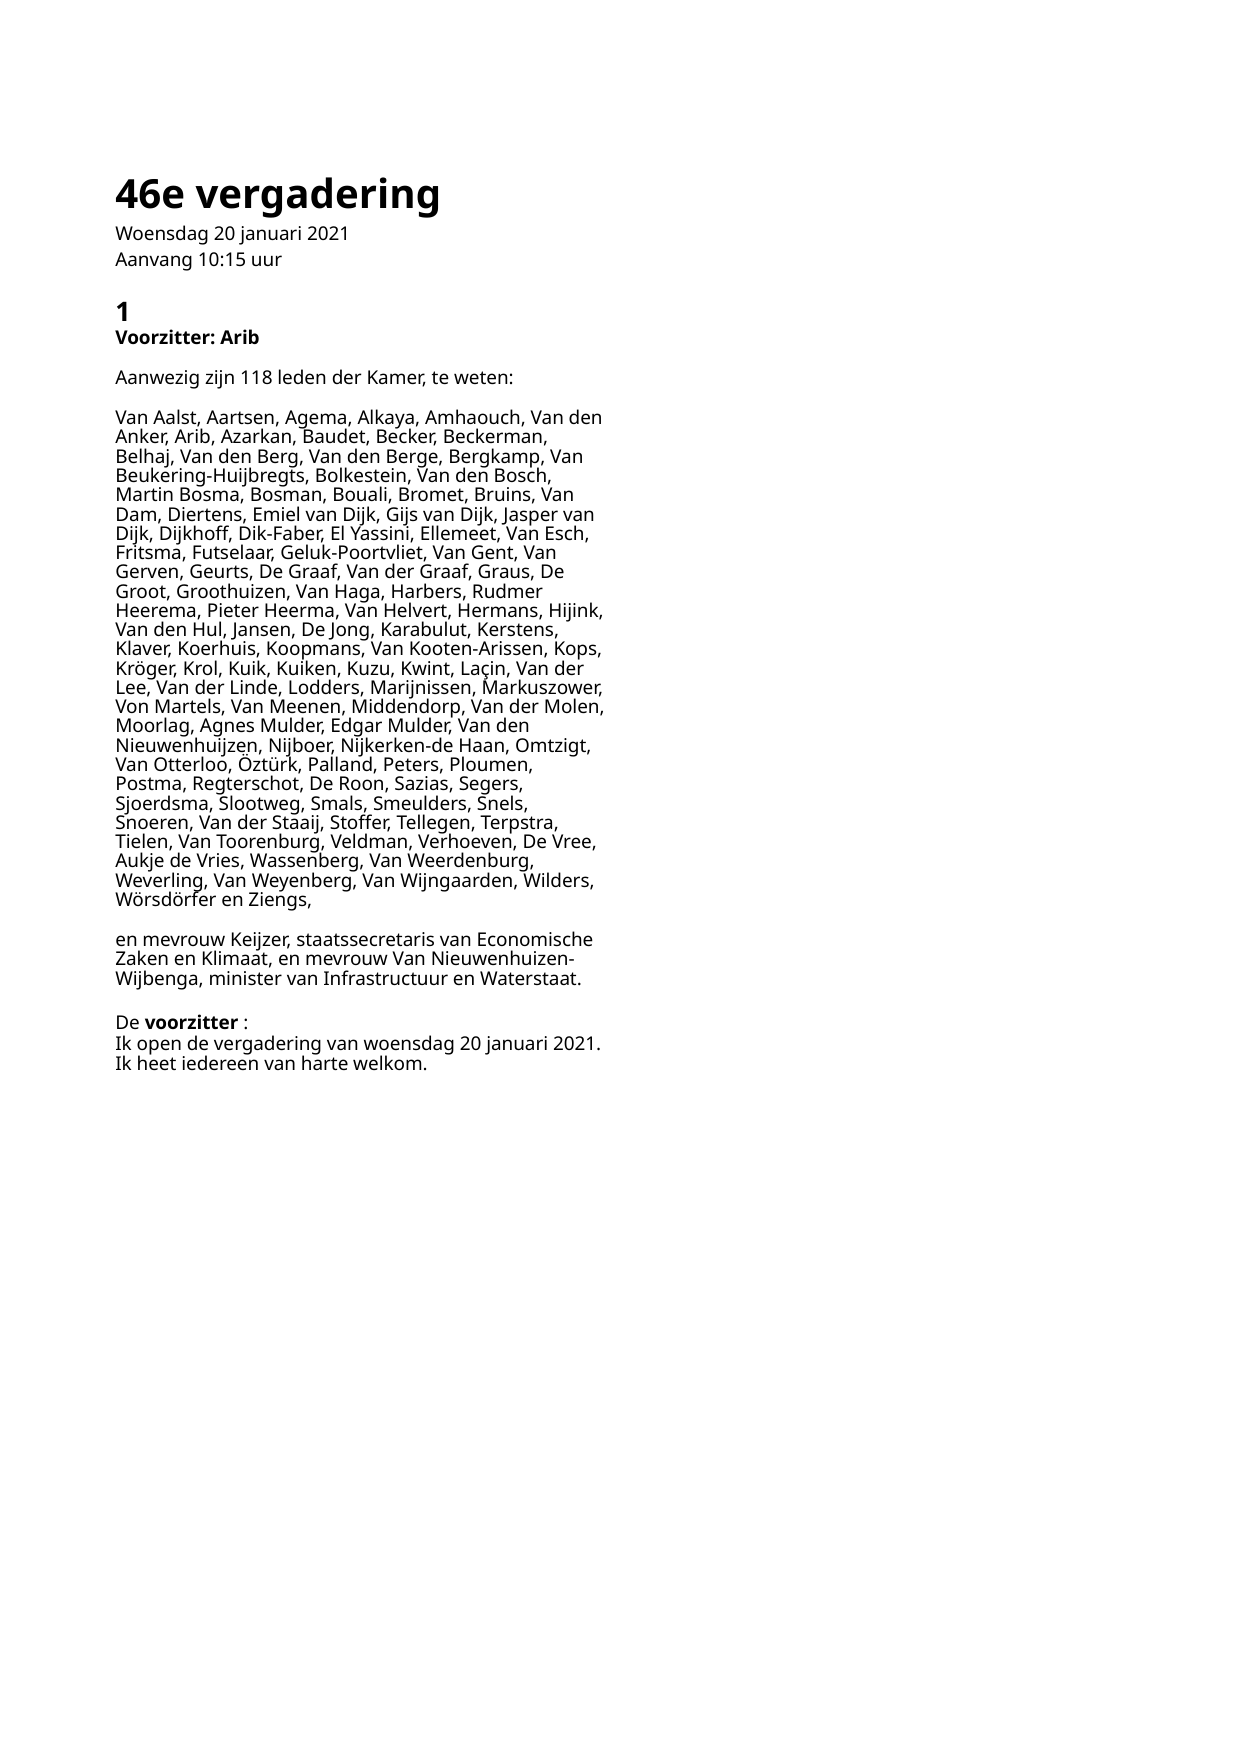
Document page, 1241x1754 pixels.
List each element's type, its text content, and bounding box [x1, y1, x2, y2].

text Aanvang 10:15 uur [115, 246, 605, 272]
text De voorzitter : [115, 1009, 605, 1035]
text Woensdag 20 januari 2021 [115, 220, 605, 246]
text 1 [115, 292, 605, 329]
text 46e vergadering [115, 165, 605, 220]
text en mevrouw Keijzer, staatssecretaris van Economische Zaken en Klimaat, en mevrouw Van Nieuwenhuizen-Wijbenga, minister van Infrastructuur en Waterstaat. [115, 931, 605, 989]
text Ik open de vergadering van woensdag 20 januari 2021. Ik heet iedereen van harte welkom. [115, 1035, 605, 1074]
text Voorzitter: Arib [115, 329, 605, 348]
text Aanwezig zijn 118 leden der Kamer, te weten: [115, 369, 605, 388]
text Van Aalst, Aartsen, Agema, Alkaya, Amhaouch, Van den Anker, Arib, Azarkan, Baudet, Becker, Beckerman, Belhaj, Van den Berg, Van den Berge, Bergkamp, Van Beukering-Huijbregts, Bolkestein, Van den Bosch, Martin Bosma, Bosman, Bouali, Bromet, Bruins, Van Dam, Diertens, Emiel van Dijk, Gijs van Dijk, Jasper van Dijk, Dijkhoff, Dik-Faber, El Yassini, Ellemeet, Van Esch, Fritsma, Futselaar, Geluk-Poortvliet, Van Gent, Van Gerven, Geurts, De Graaf, Van der Graaf, Graus, De Groot, Groothuizen, Van Haga, Harbers, Rudmer Heerema, Pieter Heerma, Van Helvert, Hermans, Hijink, Van den Hul, Jansen, De Jong, Karabulut, Kerstens, Klaver, Koerhuis, Koopmans, Van Kooten-Arissen, Kops, Kröger, Krol, Kuik, Kuiken, Kuzu, Kwint, Laçin, Van der Lee, Van der Linde, Lodders, Marijnissen, Markuszower, Von Martels, Van Meenen, Middendorp, Van der Molen, Moorlag, Agnes Mulder, Edgar Mulder, Van den Nieuwenhuijzen, Nijboer, Nijkerken-de Haan, Omtzigt, Van Otterloo, Öztürk, Palland, Peters, Ploumen, Postma, Regterschot, De Roon, Sazias, Segers, Sjoerdsma, Slootweg, Smals, Smeulders, Snels, Snoeren, Van der Staaij, Stoffer, Tellegen, Terpstra, Tielen, Van Toorenburg, Veldman, Verhoeven, De Vree, Aukje de Vries, Wassenberg, Van Weerdenburg, Weverling, Van Weyenberg, Van Wijngaarden, Wilders, Wörsdörfer en Ziengs, [115, 409, 605, 910]
